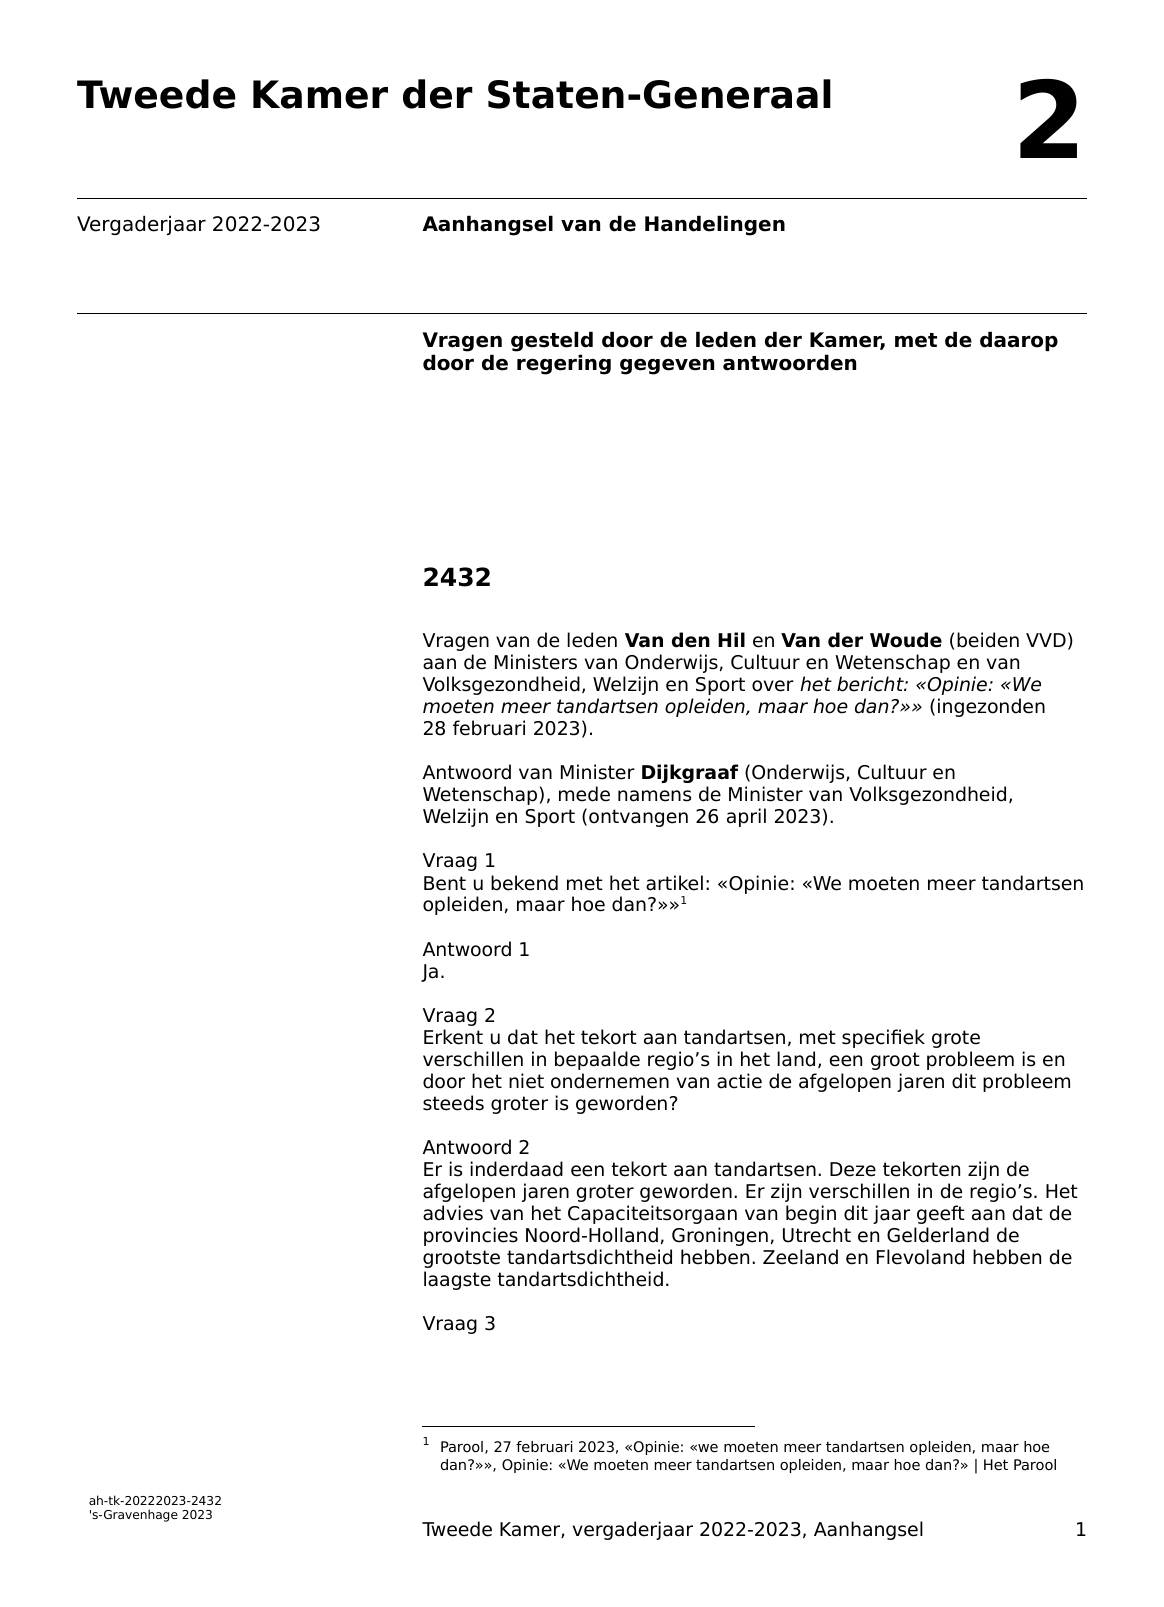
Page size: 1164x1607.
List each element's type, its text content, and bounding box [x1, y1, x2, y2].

text Antwoord 2 [422, 1137, 1087, 1159]
text Er is inderdaad een tekort aan tandartsen. Deze tekorten zijn de afgelopen jaren groter geworden. Er zijn verschillen in de regio’s. Het advies van het Capaciteitsorgaan van begin dit jaar geeft aan dat de provincies Noord-Holland, Groningen, Utrecht en Gelderland de grootste tandartsdichtheid hebben. Zeeland en Flevoland hebben de laagste tandartsdichtheid. [422, 1159, 1087, 1291]
table_cell Vragen gesteld door de leden der Kamer, met de daarop door de regering gegeven antwoorden [422, 314, 1087, 375]
text Vraag 1 [422, 850, 1087, 872]
text 's-Gravenhage 2023 [88, 1508, 323, 1522]
table_cell [77, 314, 422, 375]
table_header Tweede Kamer der Staten-Generaal [77, 59, 886, 198]
text Vraag 2 [422, 1005, 1087, 1027]
text Parool, 27 februari 2023, «Opinie: «we moeten meer tandartsen opleiden, maar hoe dan?»», Opinie: «We moeten meer tandartsen opleiden, maar hoe dan?» | Het Parool [422, 1435, 1087, 1474]
text Antwoord van Minister Dijkgraaf (Onderwijs, Cultuur en Wetenschap), mede namens de Minister van Volksgezondheid, Welzijn en Sport (ontvangen 26 april 2023). [422, 762, 1087, 828]
text 2432 [422, 563, 1087, 592]
text Vragen van de leden Van den Hil en Van der Woude (beiden VVD) aan de Ministers van Onderwijs, Cultuur en Wetenschap en van Volksgezondheid, Welzijn en Sport over het bericht: «Opinie: «We moeten meer tandartsen opleiden, maar hoe dan?»» (ingezonden 28 februari 2023). [422, 630, 1087, 740]
text Bent u bekend met het artikel: «Opinie: «We moeten meer tandartsen opleiden, maar hoe dan?»» [422, 872, 1087, 916]
table_header 2 [886, 59, 1087, 198]
text Vraag 3 [422, 1313, 1087, 1335]
text Antwoord 1 [422, 938, 1087, 961]
text Ja. [422, 961, 1087, 982]
table_cell Vergaderjaar 2022-2023 [77, 199, 422, 313]
text ah-tk-20222023-2432 [88, 1494, 323, 1508]
text Erkent u dat het tekort aan tandartsen, met specifiek grote verschillen in bepaalde regio’s in het land, een groot probleem is en door het niet ondernemen van actie de afgelopen jaren dit probleem steeds groter is geworden? [422, 1027, 1087, 1114]
table_cell Aanhangsel van de Handelingen [422, 199, 1087, 313]
